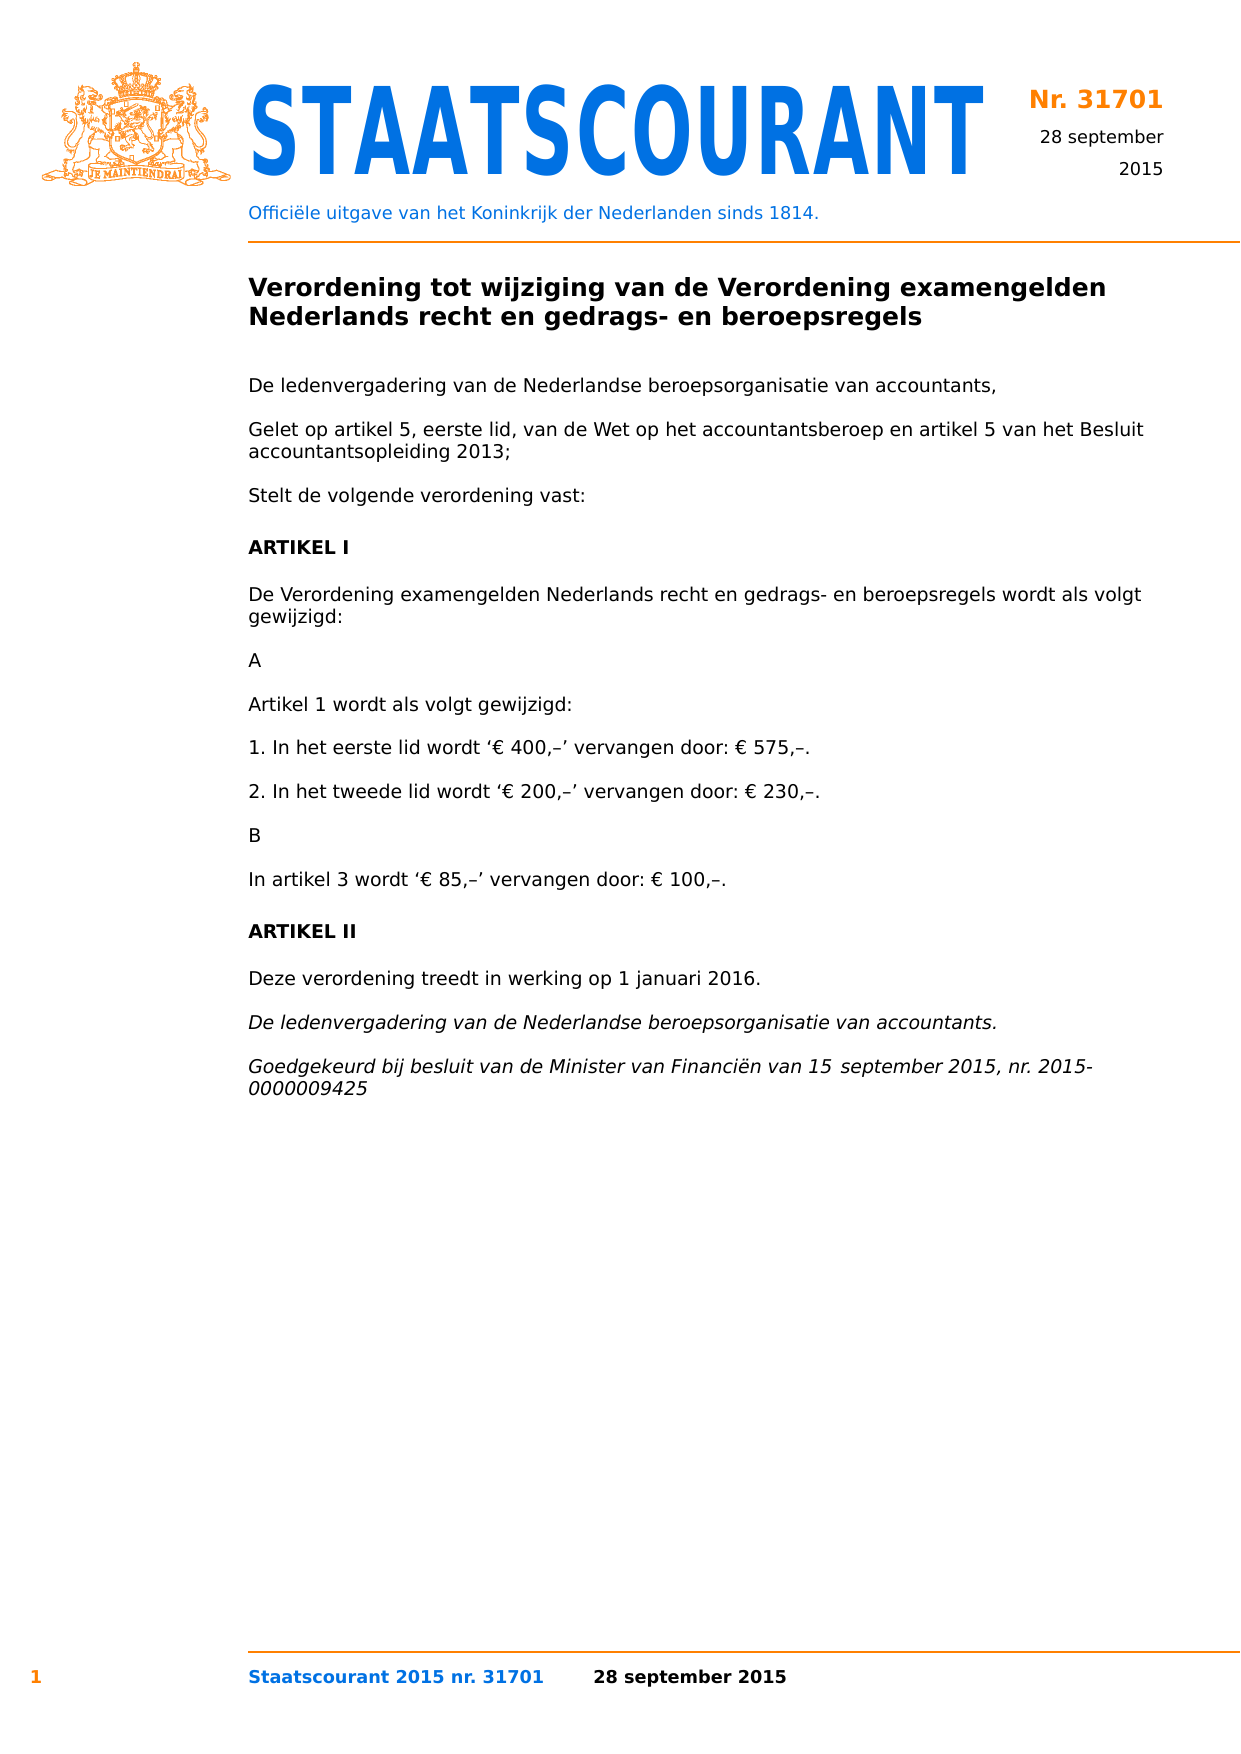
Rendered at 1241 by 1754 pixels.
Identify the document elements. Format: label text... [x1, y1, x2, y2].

text De ledenvergadering van de Nederlandse beroepsorganisatie van accountants, [248, 375, 1163, 397]
table_cell 28 september [998, 121, 1240, 153]
table_header [25, 62, 248, 241]
subtitle Verordening tot wijziging van de Verordening examengelden Nederlands recht en gedrags- en beroepsregels [248, 273, 1163, 331]
text 1. In het eerste lid wordt ‘€ 400,–’ vervangen door: € 575,–. [248, 737, 1163, 759]
text Goedgekeurd bij besluit van de Minister van Financiën van 15 september 2015, nr. 2015-0000009425 [248, 1056, 1163, 1099]
table_header Nr. 31701 [998, 62, 1240, 121]
text 2. In het tweede lid wordt ‘€ 200,–’ vervangen door: € 230,–. [248, 781, 1163, 803]
text Stelt de volgende verordening vast: [248, 485, 1163, 507]
picture [41, 62, 231, 186]
subtitle ARTIKEL II [248, 921, 1163, 943]
text Gelet op artikel 5, eerste lid, van de Wet op het accountantsberoep en artikel 5 van het Besluit accountantsopleiding 2013; [248, 419, 1163, 463]
table_header STAATSCOURANT [248, 62, 998, 203]
table_cell Officiële uitgave van het Koninkrijk der Nederlanden sinds 1814. [248, 203, 1240, 241]
text De ledenvergadering van de Nederlandse beroepsorganisatie van accountants. [248, 1012, 1163, 1034]
text B [248, 825, 1163, 847]
text A [248, 649, 1163, 672]
text In artikel 3 wordt ‘€ 85,–’ vervangen door: € 100,–. [248, 869, 1163, 891]
subtitle ARTIKEL I [248, 537, 1163, 559]
text De Verordening examengelden Nederlands recht en gedrags- en beroepsregels wordt als volgt gewijzigd: [248, 584, 1163, 628]
text Artikel 1 wordt als volgt gewijzigd: [248, 693, 1163, 715]
table_cell 2015 [998, 153, 1240, 203]
text Deze verordening treedt in werking op 1 januari 2016. [248, 968, 1163, 990]
